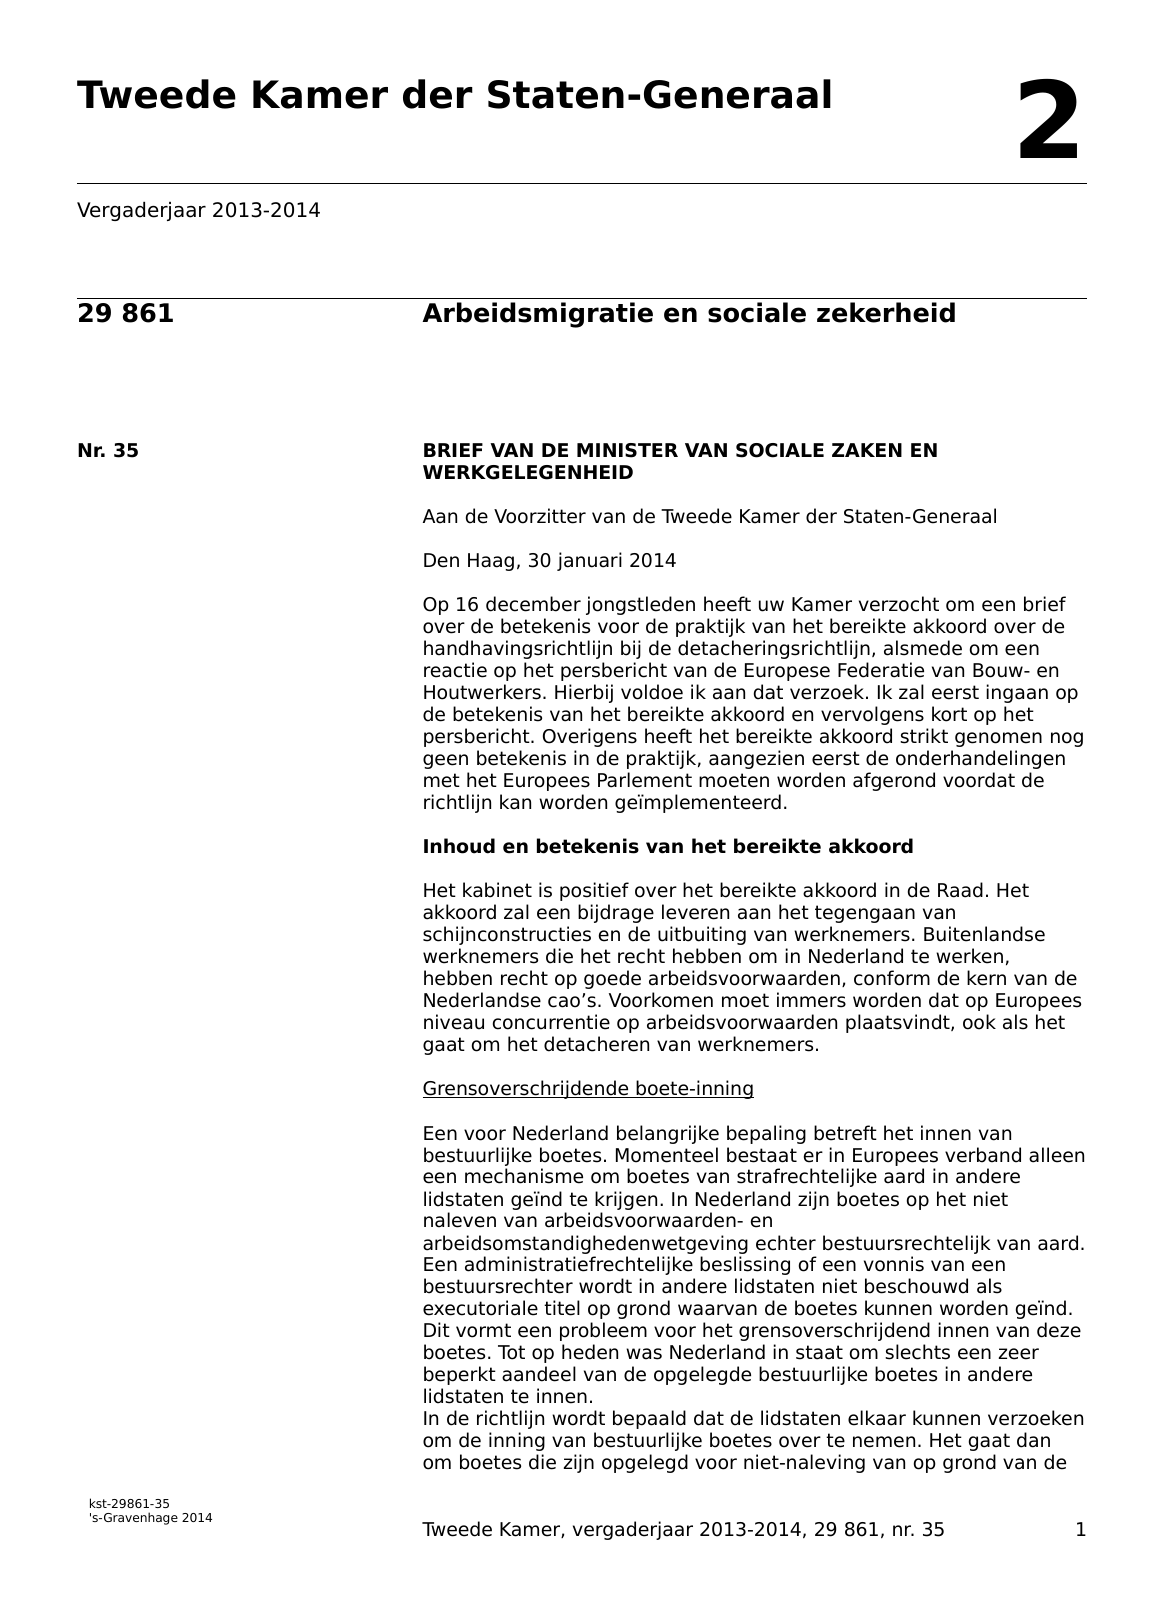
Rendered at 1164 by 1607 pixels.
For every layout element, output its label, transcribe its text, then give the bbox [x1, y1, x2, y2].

subtitle 29 861 Arbeidsmigratie en sociale zekerheid [77, 299, 1087, 329]
text 's-Gravenhage 2014 [88, 1511, 323, 1525]
text kst-29861-35 [88, 1497, 323, 1511]
table_header 2 [886, 59, 1087, 183]
table_header Tweede Kamer der Staten-Generaal [77, 59, 886, 183]
text Het kabinet is positief over het bereikte akkoord in de Raad. Het akkoord zal een bijdrage leveren aan het tegengaan van schijnconstructies en de uitbuiting van werknemers. Buitenlandse werknemers die het recht hebben om in Nederland te werken, hebben recht op goede arbeidsvoorwaarden, conform de kern van de Nederlandse cao’s. Voorkomen moet immers worden dat op Europees niveau concurrentie op arbeidsvoorwaarden plaatsvindt, ook als het gaat om het detacheren van werknemers. [422, 880, 1087, 1056]
subtitle Inhoud en betekenis van het bereikte akkoord [422, 836, 1087, 858]
text Den Haag, 30 januari 2014 [422, 550, 1087, 572]
table_cell Vergaderjaar 2013-2014 [77, 184, 1087, 298]
subtitle Grensoverschrijdende boete-inning [422, 1078, 1087, 1100]
subtitle Nr. 35 BRIEF VAN DE MINISTER VAN SOCIALE ZAKEN EN WERKGELEGENHEID [77, 440, 1087, 484]
text In de richtlijn wordt bepaald dat de lidstaten elkaar kunnen verzoeken om de inning van bestuurlijke boetes over te nemen. Het gaat dan om boetes die zijn opgelegd voor niet-naleving van op grond van de [422, 1408, 1087, 1474]
text Op 16 december jongstleden heeft uw Kamer verzocht om een brief over de betekenis voor de praktijk van het bereikte akkoord over de handhavingsrichtlijn bij de detacheringsrichtlijn, alsmede om een reactie op het persbericht van de Europese Federatie van Bouw- en Houtwerkers. Hierbij voldoe ik aan dat verzoek. Ik zal eerst ingaan op de betekenis van het bereikte akkoord en vervolgens kort op het persbericht. Overigens heeft het bereikte akkoord strikt genomen nog geen betekenis in de praktijk, aangezien eerst de onderhandelingen met het Europees Parlement moeten worden afgerond voordat de richtlijn kan worden geïmplementeerd. [422, 594, 1087, 814]
text Aan de Voorzitter van de Tweede Kamer der Staten-Generaal [422, 506, 1087, 528]
text Een voor Nederland belangrijke bepaling betreft het innen van bestuurlijke boetes. Momenteel bestaat er in Europees verband alleen een mechanisme om boetes van strafrechtelijke aard in andere lidstaten geïnd te krijgen. In Nederland zijn boetes op het niet naleven van arbeidsvoorwaarden- en arbeidsomstandighedenwetgeving echter bestuursrechtelijk van aard. Een administratiefrechtelijke beslissing of een vonnis van een bestuursrechter wordt in andere lidstaten niet beschouwd als executoriale titel op grond waarvan de boetes kunnen worden geïnd. Dit vormt een probleem voor het grensoverschrijdend innen van deze boetes. Tot op heden was Nederland in staat om slechts een zeer beperkt aandeel van de opgelegde bestuurlijke boetes in andere lidstaten te innen. [422, 1122, 1087, 1408]
